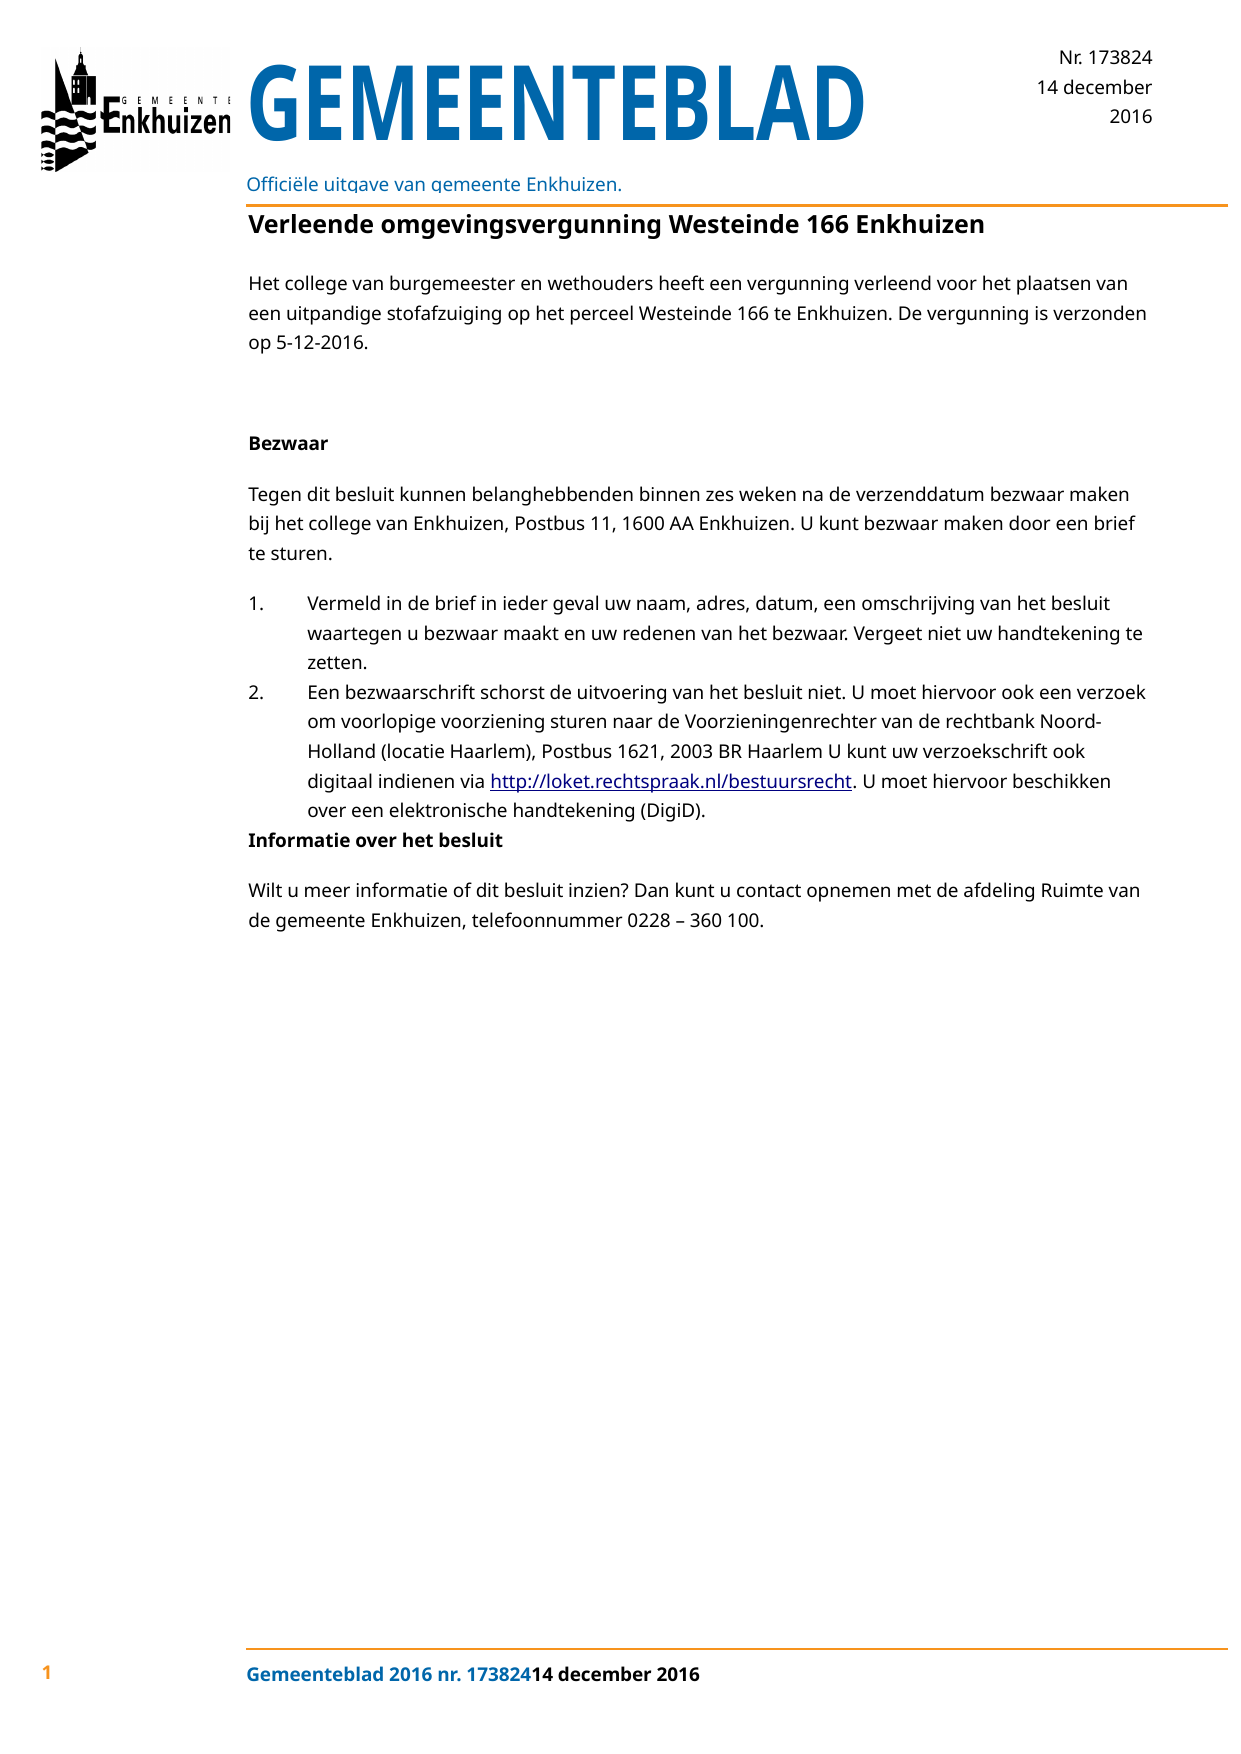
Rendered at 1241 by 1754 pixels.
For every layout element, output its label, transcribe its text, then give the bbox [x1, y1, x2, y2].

text Tegen dit besluit kunnen belanghebbenden binnen zes weken na de verzenddatum bezwaar maken bij het college van Enkhuizen, Postbus 11, 1600 AA Enkhuizen. U kunt bezwaar maken door een brief te sturen. [248, 481, 1152, 566]
text Verleende omgevingsvergunning Westeinde 166 Enkhuizen [248, 207, 1152, 241]
text Wilt u meer informatie of dit besluit inzien? Dan kunt u contact opnemen met de afdeling Ruimte van de gemeente Enkhuizen, telefoonnummer 0228 – 360 100. [248, 877, 1152, 933]
text Bezwaar [248, 430, 1152, 456]
list Een bezwaarschrift schorst de uitvoering van het besluit niet. U moet hiervoor ook een verzoek om voorlopige voorziening sturen naar de Voorzieningenrechter van de rechtbank Noord-Holland (locatie Haarlem), Postbus 1621, 2003 BR Haarlem U kunt uw verzoekschrift ook digitaal indienen via http://loket.rechtspraak.nl/bestuursrecht. U moet hiervoor beschikken over een elektronische handtekening (DigiD). [248, 679, 1152, 823]
picture [41, 47, 231, 172]
text Het college van burgemeester en wethouders heeft een vergunning verleend voor het plaatsen van een uitpandige stofafzuiging op het perceel Westeinde 166 te Enkhuizen. De vergunning is verzonden op 5-12-2016. [248, 270, 1152, 355]
list Vermeld in de brief in ieder geval uw naam, adres, datum, een omschrijving van het besluit waartegen u bezwaar maakt en uw redenen van het bezwaar. Vergeet niet uw handtekening te zetten. [248, 590, 1152, 675]
text Informatie over het besluit [248, 827, 1152, 853]
